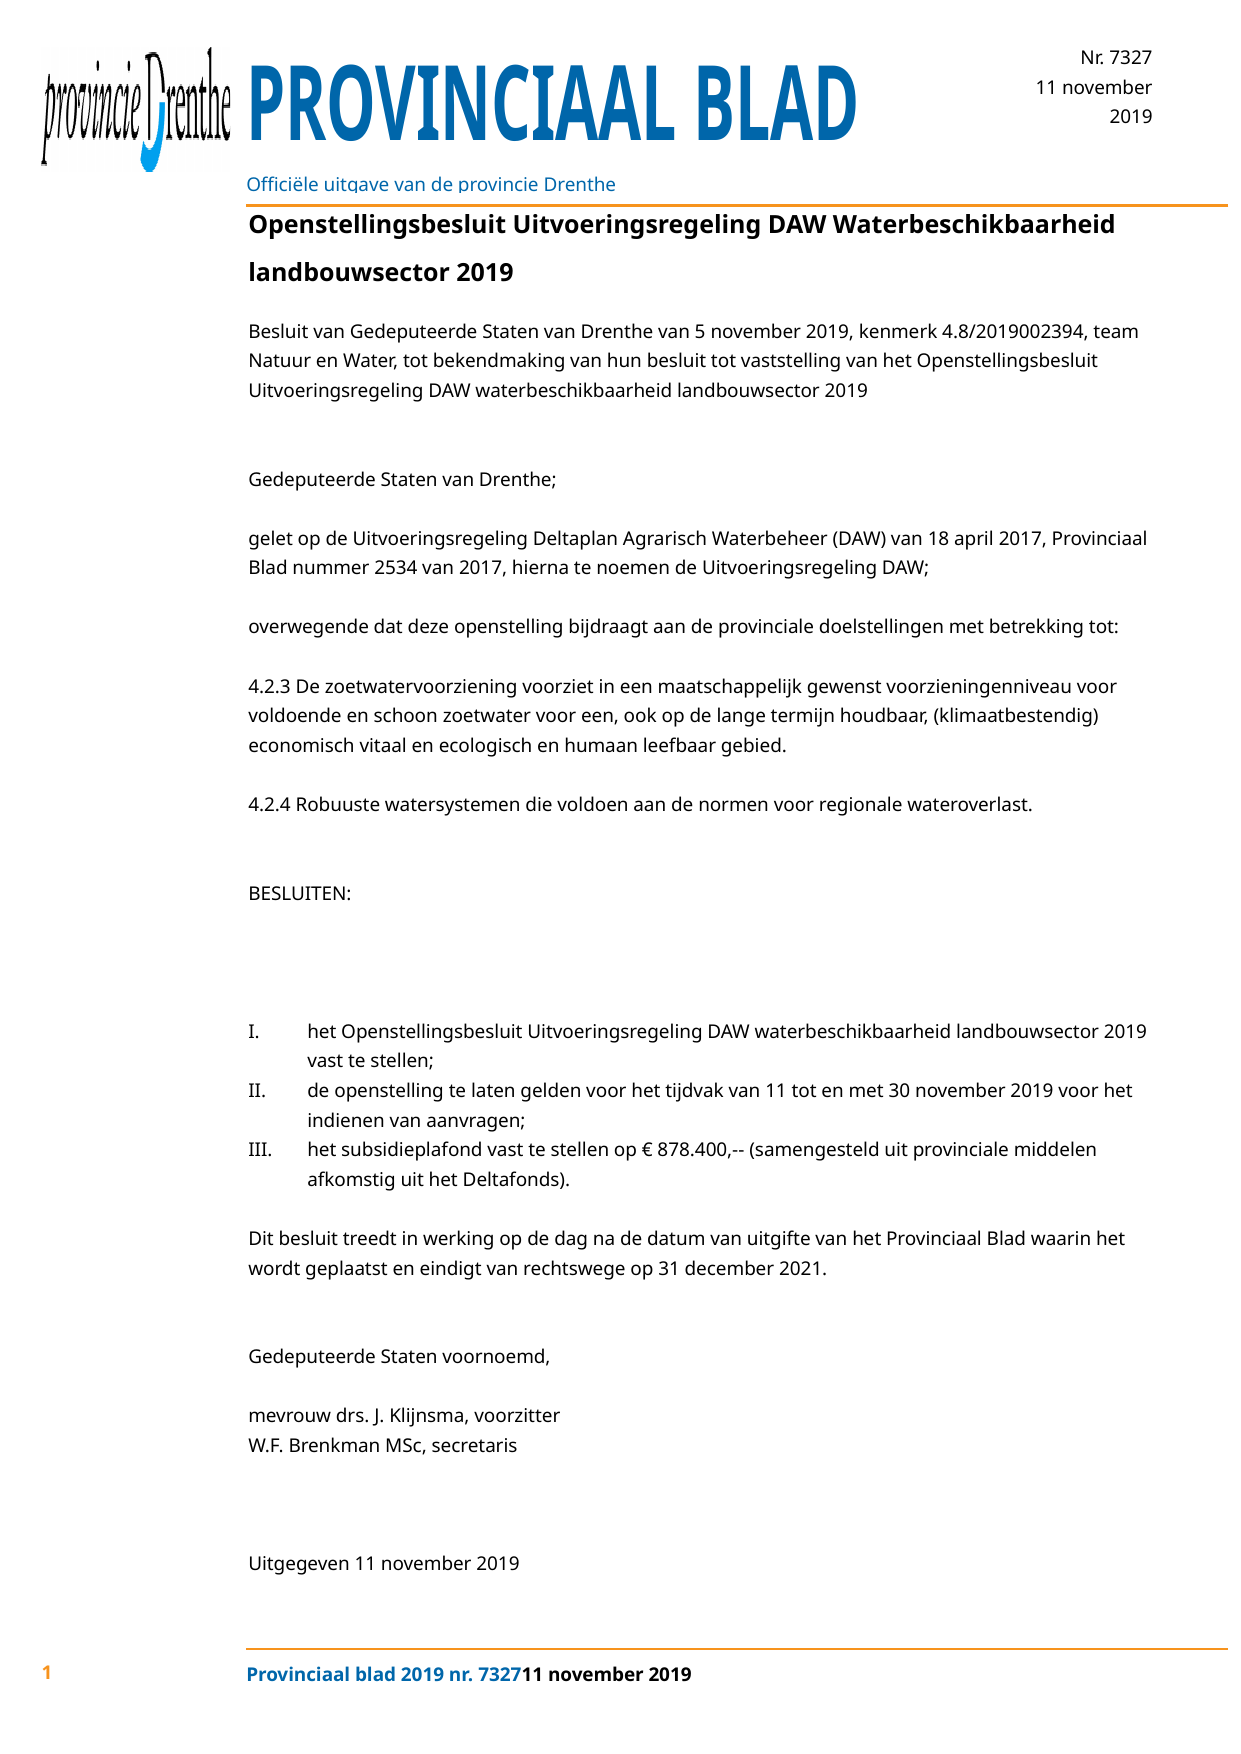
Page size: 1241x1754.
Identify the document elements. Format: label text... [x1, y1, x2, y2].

list het Openstellingsbesluit Uitvoeringsregeling DAW waterbeschikbaarheid landbouwsector 2019 vast te stellen; [248, 1018, 1152, 1073]
picture [41, 47, 231, 172]
text Gedeputeerde Staten van Drenthe; [248, 466, 1152, 492]
text mevrouw drs. J. Klijnsma, voorzitter [248, 1403, 1152, 1428]
text Gedeputeerde Staten voornoemd, [248, 1343, 1152, 1369]
text Openstellingsbesluit Uitvoeringsregeling DAW Waterbeschikbaarheid landbouwsector 2019 [248, 207, 1152, 288]
text W.F. Brenkman MSc, secretaris [248, 1432, 1152, 1458]
list de openstelling te laten gelden voor het tijdvak van 11 tot en met 30 november 2019 voor het indienen van aanvragen; [248, 1077, 1152, 1132]
list het subsidieplafond vast te stellen op € 878.400,-- (samengesteld uit provinciale middelen afkomstig uit het Deltafonds). [248, 1136, 1152, 1192]
text gelet op de Uitvoeringsregeling Deltaplan Agrarisch Waterbeheer (DAW) van 18 april 2017, Provinciaal Blad nummer 2534 van 2017, hierna te noemen de Uitvoeringsregeling DAW; [248, 525, 1152, 580]
text 4.2.4 Robuuste watersystemen die voldoen aan de normen voor regionale wateroverlast. [248, 791, 1152, 817]
text Uitgegeven 11 november 2019 [248, 1551, 1152, 1576]
text BESLUITEN: [248, 880, 1152, 906]
text overwegende dat deze openstelling bijdraagt aan de provinciale doelstellingen met betrekking tot: [248, 614, 1152, 639]
text 4.2.3 De zoetwatervoorziening voorziet in een maatschappelijk gewenst voorzieningenniveau voor voldoende en schoon zoetwater voor een, ook op de lange termijn houdbaar, (klimaatbestendig) economisch vitaal en ecologisch en humaan leefbaar gebied. [248, 673, 1152, 758]
text Besluit van Gedeputeerde Staten van Drenthe van 5 november 2019, kenmerk 4.8/2019002394, team Natuur en Water, tot bekendmaking van hun besluit tot vaststelling van het Openstellingsbesluit Uitvoeringsregeling DAW waterbeschikbaarheid landbouwsector 2019 [248, 318, 1152, 403]
text Dit besluit treedt in werking op de dag na de datum van uitgifte van het Provinciaal Blad waarin het wordt geplaatst en eindigt van rechtswege op 31 december 2021. [248, 1225, 1152, 1280]
